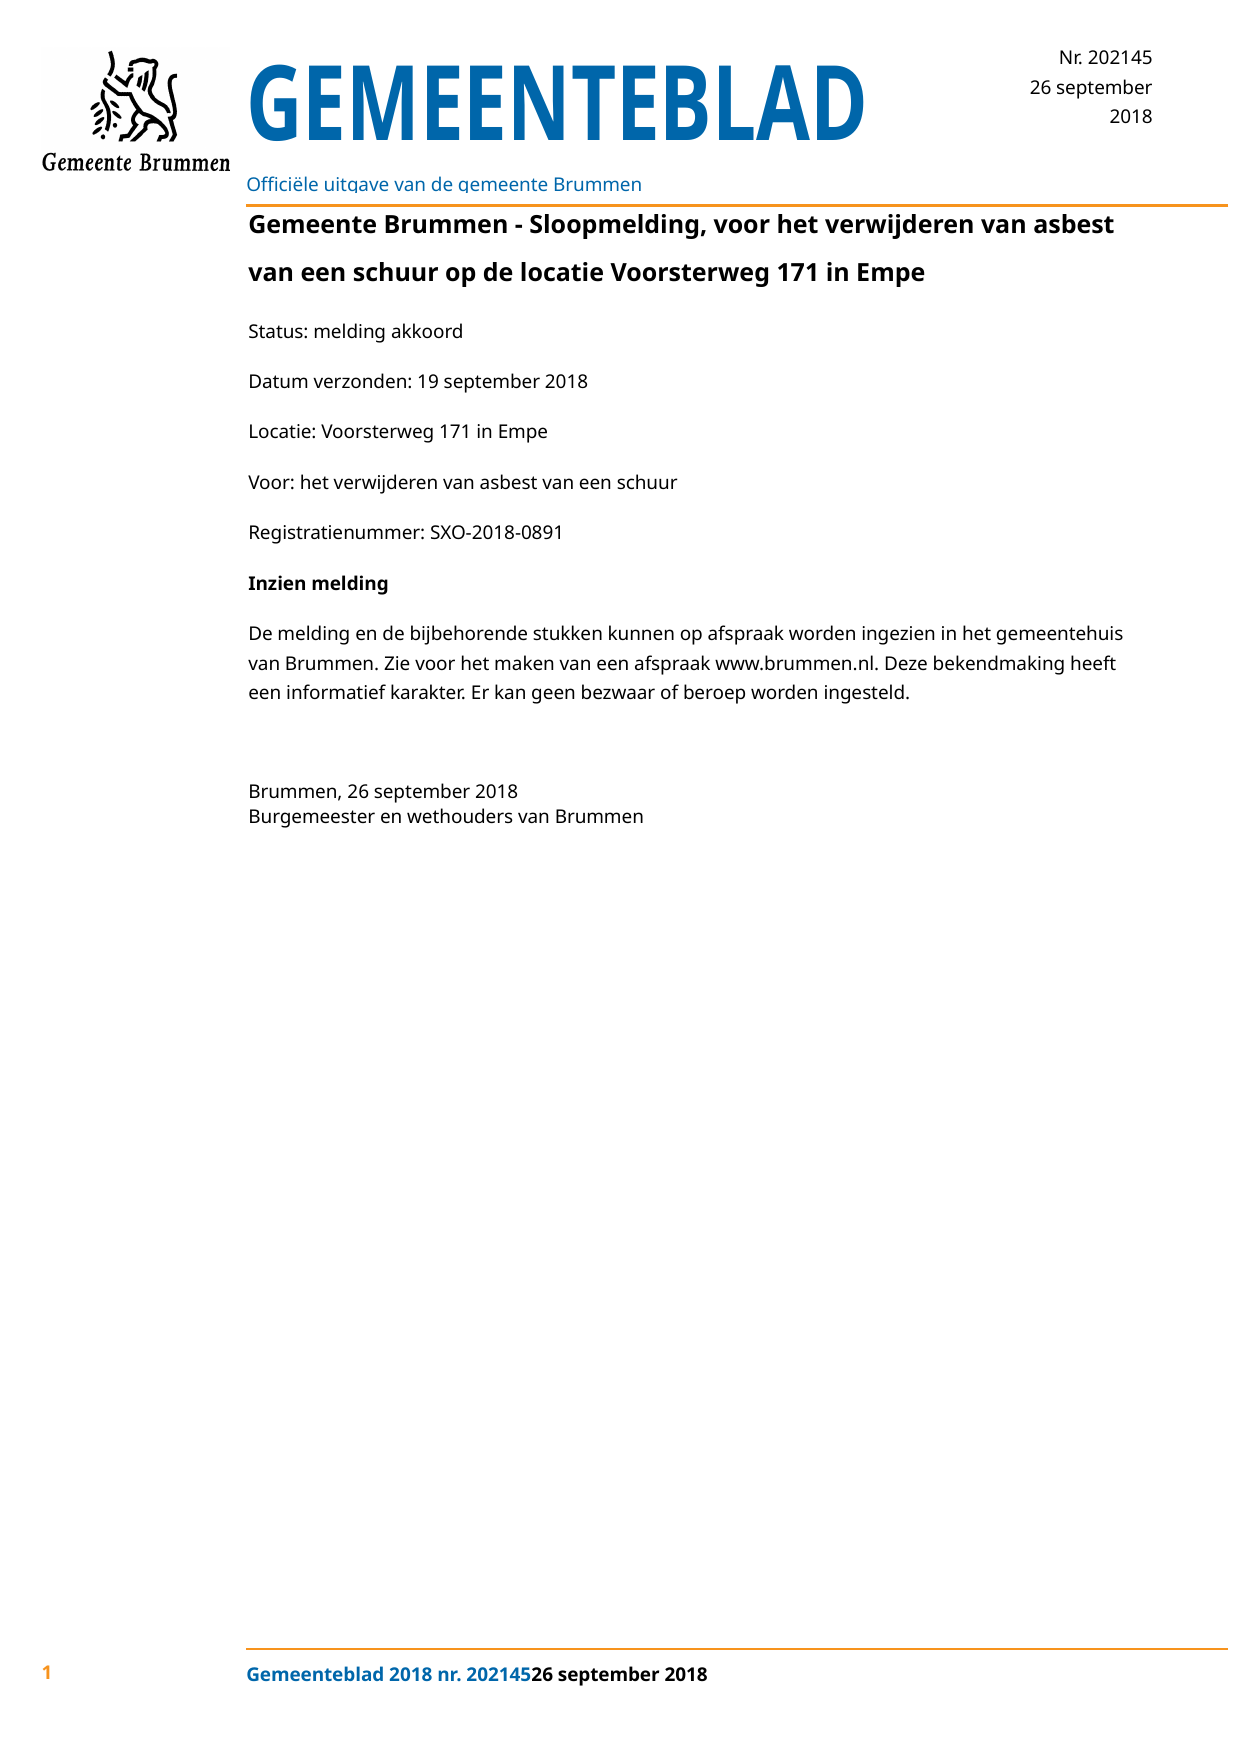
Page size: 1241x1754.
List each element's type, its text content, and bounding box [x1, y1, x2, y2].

picture [41, 47, 231, 172]
text Brummen, 26 september 2018 [248, 778, 1152, 803]
text Voor: het verwijderen van asbest van een schuur [248, 469, 1152, 495]
text Gemeente Brummen - Sloopmelding, voor het verwijderen van asbest van een schuur op de locatie Voorsterweg 171 in Empe [248, 207, 1152, 288]
text Burgemeester en wethouders van Brummen [248, 803, 1152, 829]
text Locatie: Voorsterweg 171 in Empe [248, 419, 1152, 444]
text Inzien melding [248, 570, 1152, 596]
text Registratienummer: SXO-2018-0891 [248, 519, 1152, 545]
text Status: melding akkoord [248, 318, 1152, 344]
text De melding en de bijbehorende stukken kunnen op afspraak worden ingezien in het gemeentehuis van Brummen. Zie voor het maken van een afspraak www.brummen.nl. Deze bekendmaking heeft een informatief karakter. Er kan geen bezwaar of beroep worden ingesteld. [248, 620, 1152, 705]
text Datum verzonden: 19 september 2018 [248, 368, 1152, 394]
